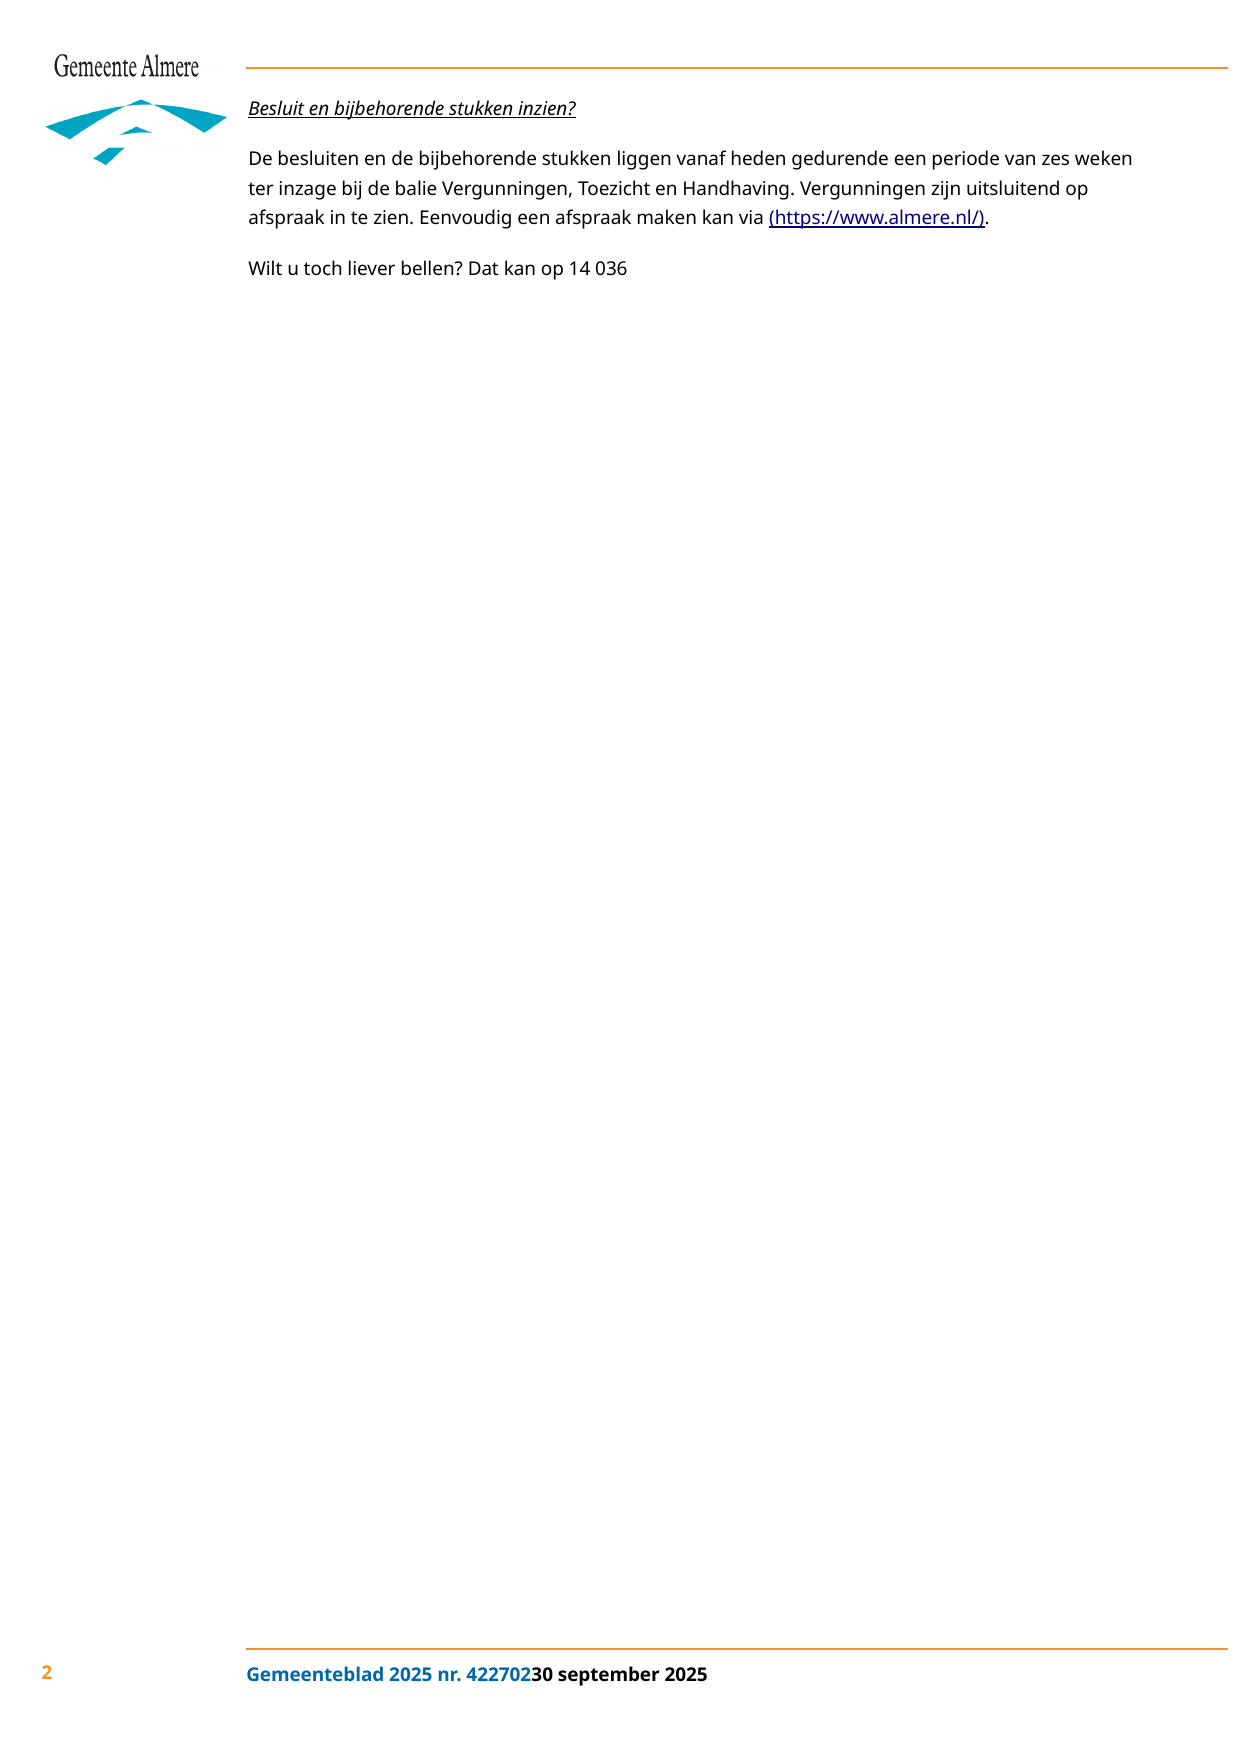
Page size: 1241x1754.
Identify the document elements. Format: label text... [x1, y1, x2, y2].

text Wilt u toch liever bellen? Dat kan op 14 036 [248, 255, 1152, 281]
picture [41, 47, 231, 172]
text De besluiten en de bijbehorende stukken liggen vanaf heden gedurende een periode van zes weken ter inzage bij de balie Vergunningen, Toezicht en Handhaving. Vergunningen zijn uitsluitend op afspraak in te zien. Eenvoudig een afspraak maken kan via (https://www.almere.nl/). [248, 145, 1152, 230]
text Besluit en bijbehorende stukken inzien? [248, 95, 1152, 121]
